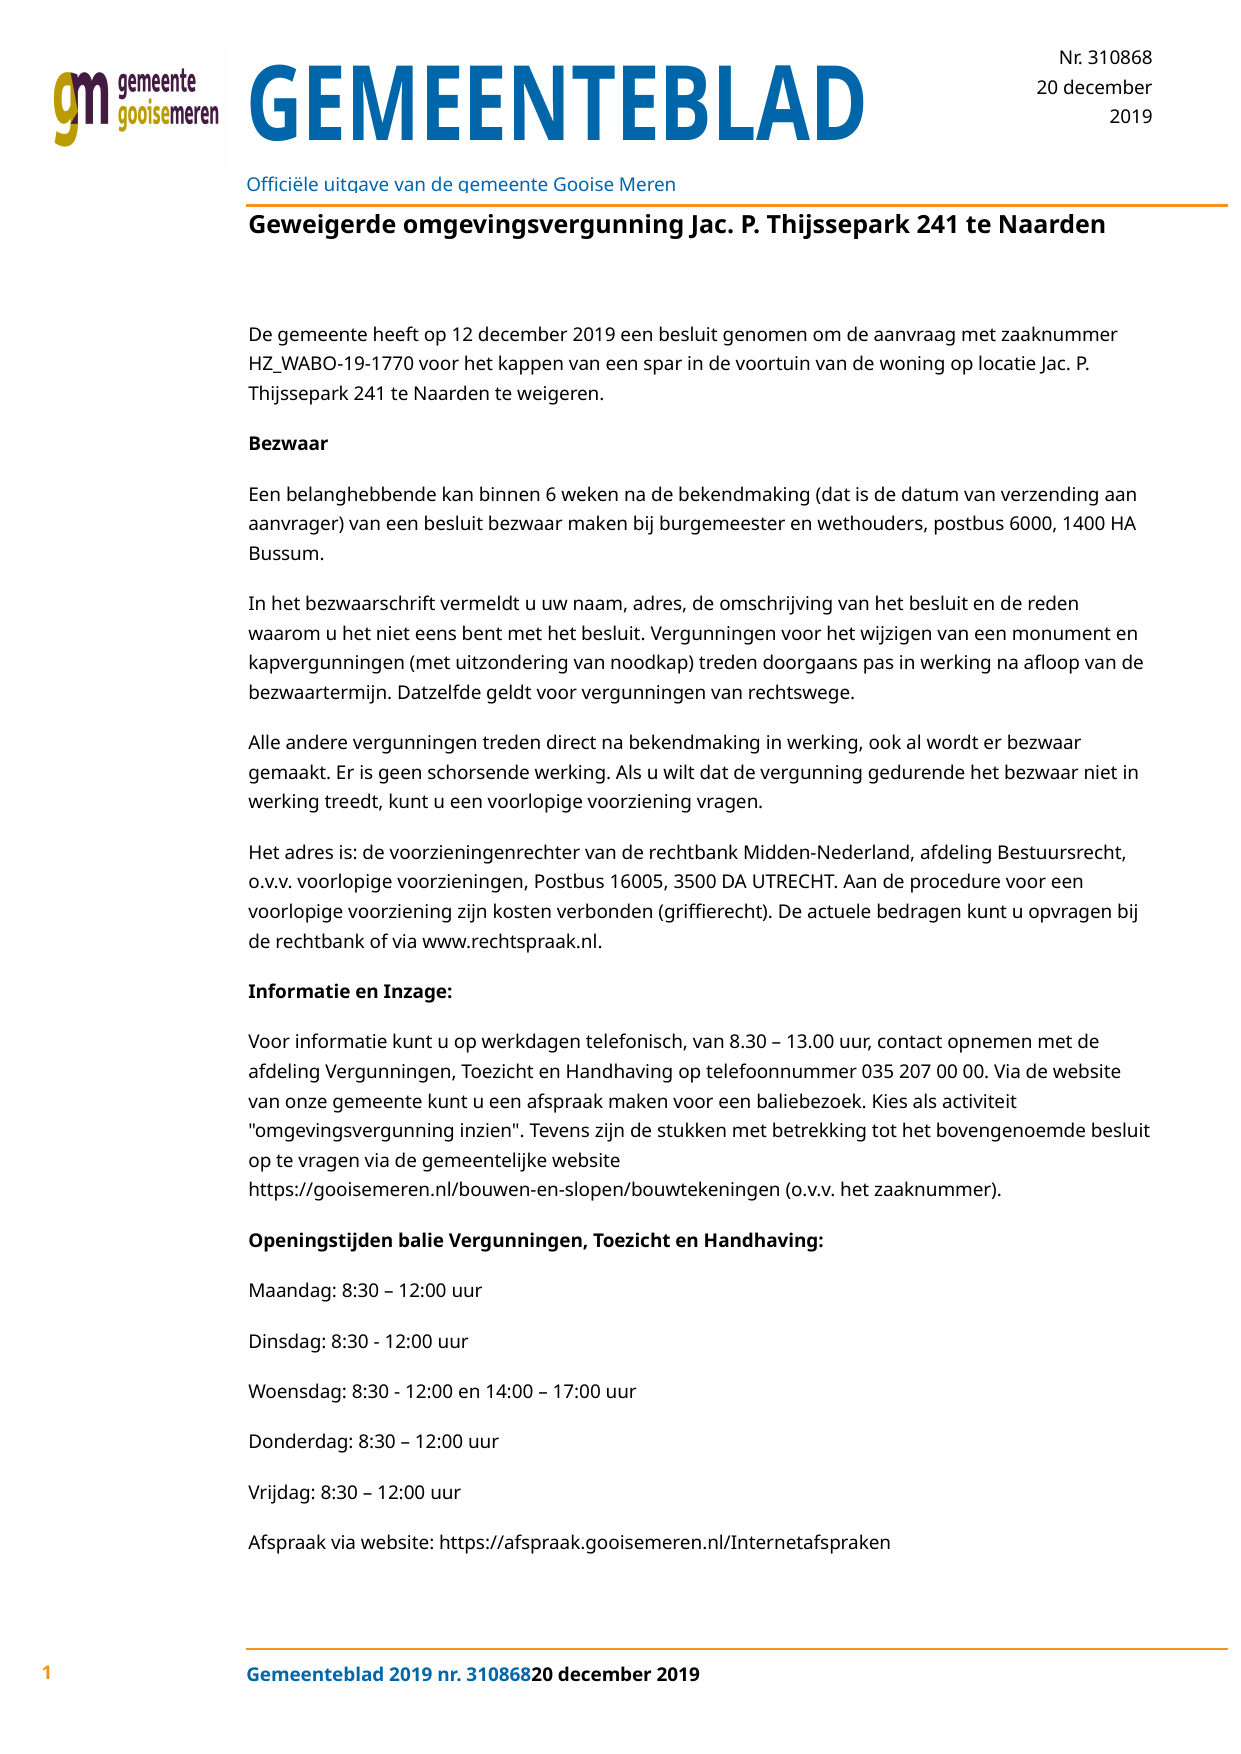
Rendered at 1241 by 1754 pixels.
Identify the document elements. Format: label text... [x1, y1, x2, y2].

text Alle andere vergunningen treden direct na bekendmaking in werking, ook al wordt er bezwaar gemaakt. Er is geen schorsende werking. Als u wilt dat de vergunning gedurende het bezwaar niet in werking treedt, kunt u een voorlopige voorziening vragen. [248, 729, 1152, 814]
text Voor informatie kunt u op werkdagen telefonisch, van 8.30 – 13.00 uur, contact opnemen met de afdeling Vergunningen, Toezicht en Handhaving op telefoonnummer 035 207 00 00. Via de website van onze gemeente kunt u een afspraak maken voor een baliebezoek. Kies als activiteit "omgevingsvergunning inzien". Tevens zijn de stukken met betrekking tot het bovengenoemde besluit op te vragen via de gemeentelijke website https://gooisemeren.nl/bouwen-en-slopen/bouwtekeningen (o.v.v. het zaaknummer). [248, 1029, 1152, 1202]
text Bezwaar [248, 430, 1152, 456]
text De gemeente heeft op 12 december 2019 een besluit genomen om de aanvraag met zaaknummer HZ_WABO-19-1770 voor het kappen van een spar in de voortuin van de woning op locatie Jac. P. Thijssepark 241 te Naarden te weigeren. [248, 321, 1152, 406]
picture [41, 47, 231, 172]
text Donderdag: 8:30 – 12:00 uur [248, 1429, 1152, 1454]
text Woensdag: 8:30 - 12:00 en 14:00 – 17:00 uur [248, 1378, 1152, 1404]
text Vrijdag: 8:30 – 12:00 uur [248, 1479, 1152, 1505]
text Een belanghebbende kan binnen 6 weken na de bekendmaking (dat is de datum van verzending aan aanvrager) van een besluit bezwaar maken bij burgemeester en wethouders, postbus 6000, 1400 HA Bussum. [248, 481, 1152, 566]
text Openingstijden balie Vergunningen, Toezicht en Handhaving: [248, 1227, 1152, 1253]
text Informatie en Inzage: [248, 978, 1152, 1004]
text Maandag: 8:30 – 12:00 uur [248, 1277, 1152, 1303]
text Afspraak via website: https://afspraak.gooisemeren.nl/Internetafspraken [248, 1529, 1152, 1555]
text Dinsdag: 8:30 - 12:00 uur [248, 1328, 1152, 1353]
text Geweigerde omgevingsvergunning Jac. P. Thijssepark 241 te Naarden [248, 207, 1152, 241]
text In het bezwaarschrift vermeldt u uw naam, adres, de omschrijving van het besluit en de reden waarom u het niet eens bent met het besluit. Vergunningen voor het wijzigen van een monument en kapvergunningen (met uitzondering van noodkap) treden doorgaans pas in werking na afloop van de bezwaartermijn. Datzelfde geldt voor vergunningen van rechtswege. [248, 590, 1152, 705]
text Het adres is: de voorzieningenrechter van de rechtbank Midden-Nederland, afdeling Bestuursrecht, o.v.v. voorlopige voorzieningen, Postbus 16005, 3500 DA UTRECHT. Aan de procedure voor een voorlopige voorziening zijn kosten verbonden (griffierecht). De actuele bedragen kunt u opvragen bij de rechtbank of via www.rechtspraak.nl. [248, 839, 1152, 953]
